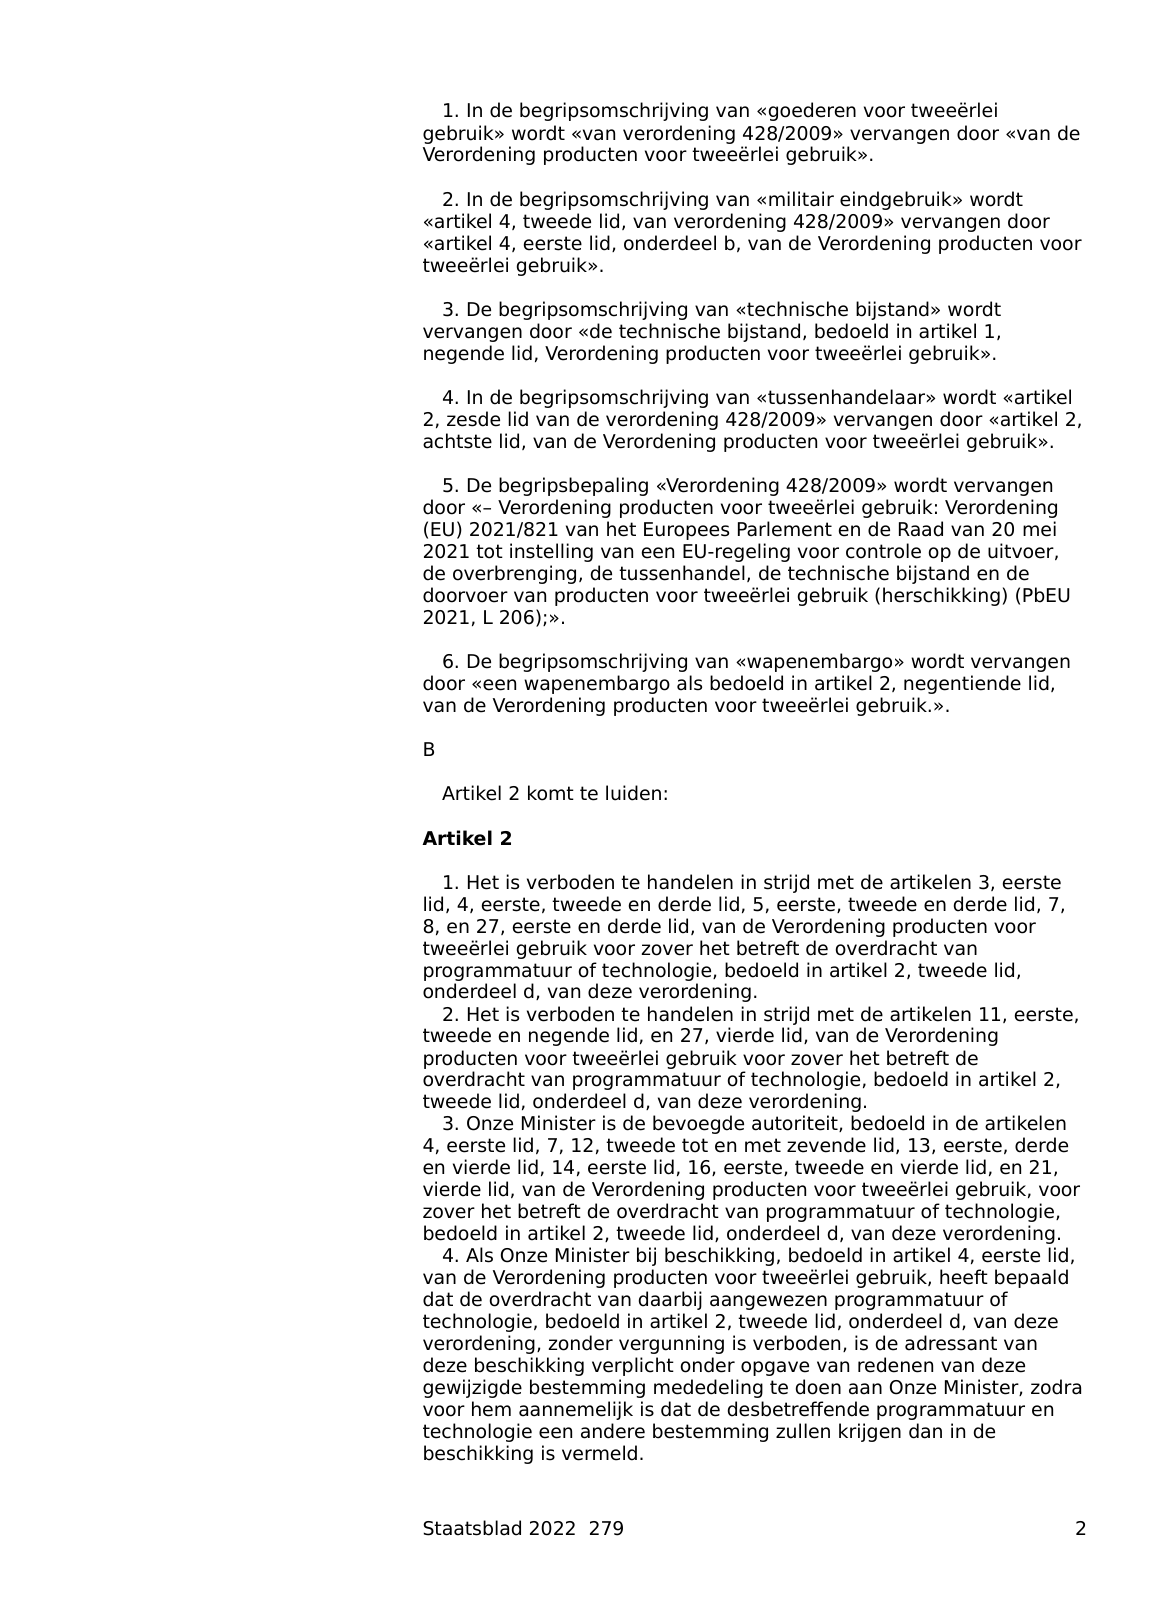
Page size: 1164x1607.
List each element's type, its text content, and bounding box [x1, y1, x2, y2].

text Artikel 2 komt te luiden: [422, 783, 1087, 805]
text 1. In de begripsomschrijving van «goederen voor tweeërlei gebruik» wordt «van verordening 428/2009» vervangen door «van de Verordening producten voor tweeërlei gebruik». [422, 100, 1087, 166]
text 1. Het is verboden te handelen in strijd met de artikelen 3, eerste lid, 4, eerste, tweede en derde lid, 5, eerste, tweede en derde lid, 7, 8, en 27, eerste en derde lid, van de Verordening producten voor tweeërlei gebruik voor zover het betreft de overdracht van programmatuur of technologie, bedoeld in artikel 2, tweede lid, onderdeel d, van deze verordening. [422, 872, 1087, 1003]
text 5. De begripsbepaling «Verordening 428/2009» wordt vervangen door «– Verordening producten voor tweeërlei gebruik: Verordening (EU) 2021/821 van het Europees Parlement en de Raad van 20 mei 2021 tot instelling van een EU-regeling voor controle op de uitvoer, de overbrenging, de tussenhandel, de technische bijstand en de doorvoer van producten voor tweeërlei gebruik (herschikking) (PbEU 2021, L 206);». [422, 475, 1087, 629]
text B [422, 739, 1087, 761]
text 4. In de begripsomschrijving van «tussenhandelaar» wordt «artikel 2, zesde lid van de verordening 428/2009» vervangen door «artikel 2, achtste lid, van de Verordening producten voor tweeërlei gebruik». [422, 387, 1087, 453]
text 2. In de begripsomschrijving van «militair eindgebruik» wordt «artikel 4, tweede lid, van verordening 428/2009» vervangen door «artikel 4, eerste lid, onderdeel b, van de Verordening producten voor tweeërlei gebruik». [422, 188, 1087, 276]
text 3. De begripsomschrijving van «technische bijstand» wordt vervangen door «de technische bijstand, bedoeld in artikel 1, negende lid, Verordening producten voor tweeërlei gebruik». [422, 299, 1087, 364]
text 3. Onze Minister is de bevoegde autoriteit, bedoeld in de artikelen 4, eerste lid, 7, 12, tweede tot en met zevende lid, 13, eerste, derde en vierde lid, 14, eerste lid, 16, eerste, tweede en vierde lid, en 21, vierde lid, van de Verordening producten voor tweeërlei gebruik, voor zover het betreft de overdracht van programmatuur of technologie, bedoeld in artikel 2, tweede lid, onderdeel d, van deze verordening. [422, 1113, 1087, 1245]
text 6. De begripsomschrijving van «wapenembargo» wordt vervangen door «een wapenembargo als bedoeld in artikel 2, negentiende lid, van de Verordening producten voor tweeërlei gebruik.». [422, 651, 1087, 717]
text 2. Het is verboden te handelen in strijd met de artikelen 11, eerste, tweede en negende lid, en 27, vierde lid, van de Verordening producten voor tweeërlei gebruik voor zover het betreft de overdracht van programmatuur of technologie, bedoeld in artikel 2, tweede lid, onderdeel d, van deze verordening. [422, 1003, 1087, 1113]
subtitle Artikel 2 [422, 827, 1087, 849]
text 4. Als Onze Minister bij beschikking, bedoeld in artikel 4, eerste lid, van de Verordening producten voor tweeërlei gebruik, heeft bepaald dat de overdracht van daarbij aangewezen programmatuur of technologie, bedoeld in artikel 2, tweede lid, onderdeel d, van deze verordening, zonder vergunning is verboden, is de adressant van deze beschikking verplicht onder opgave van redenen van deze gewijzigde bestemming mededeling te doen aan Onze Minister, zodra voor hem aannemelijk is dat de desbetreffende programmatuur en technologie een andere bestemming zullen krijgen dan in de beschikking is vermeld. [422, 1245, 1087, 1465]
